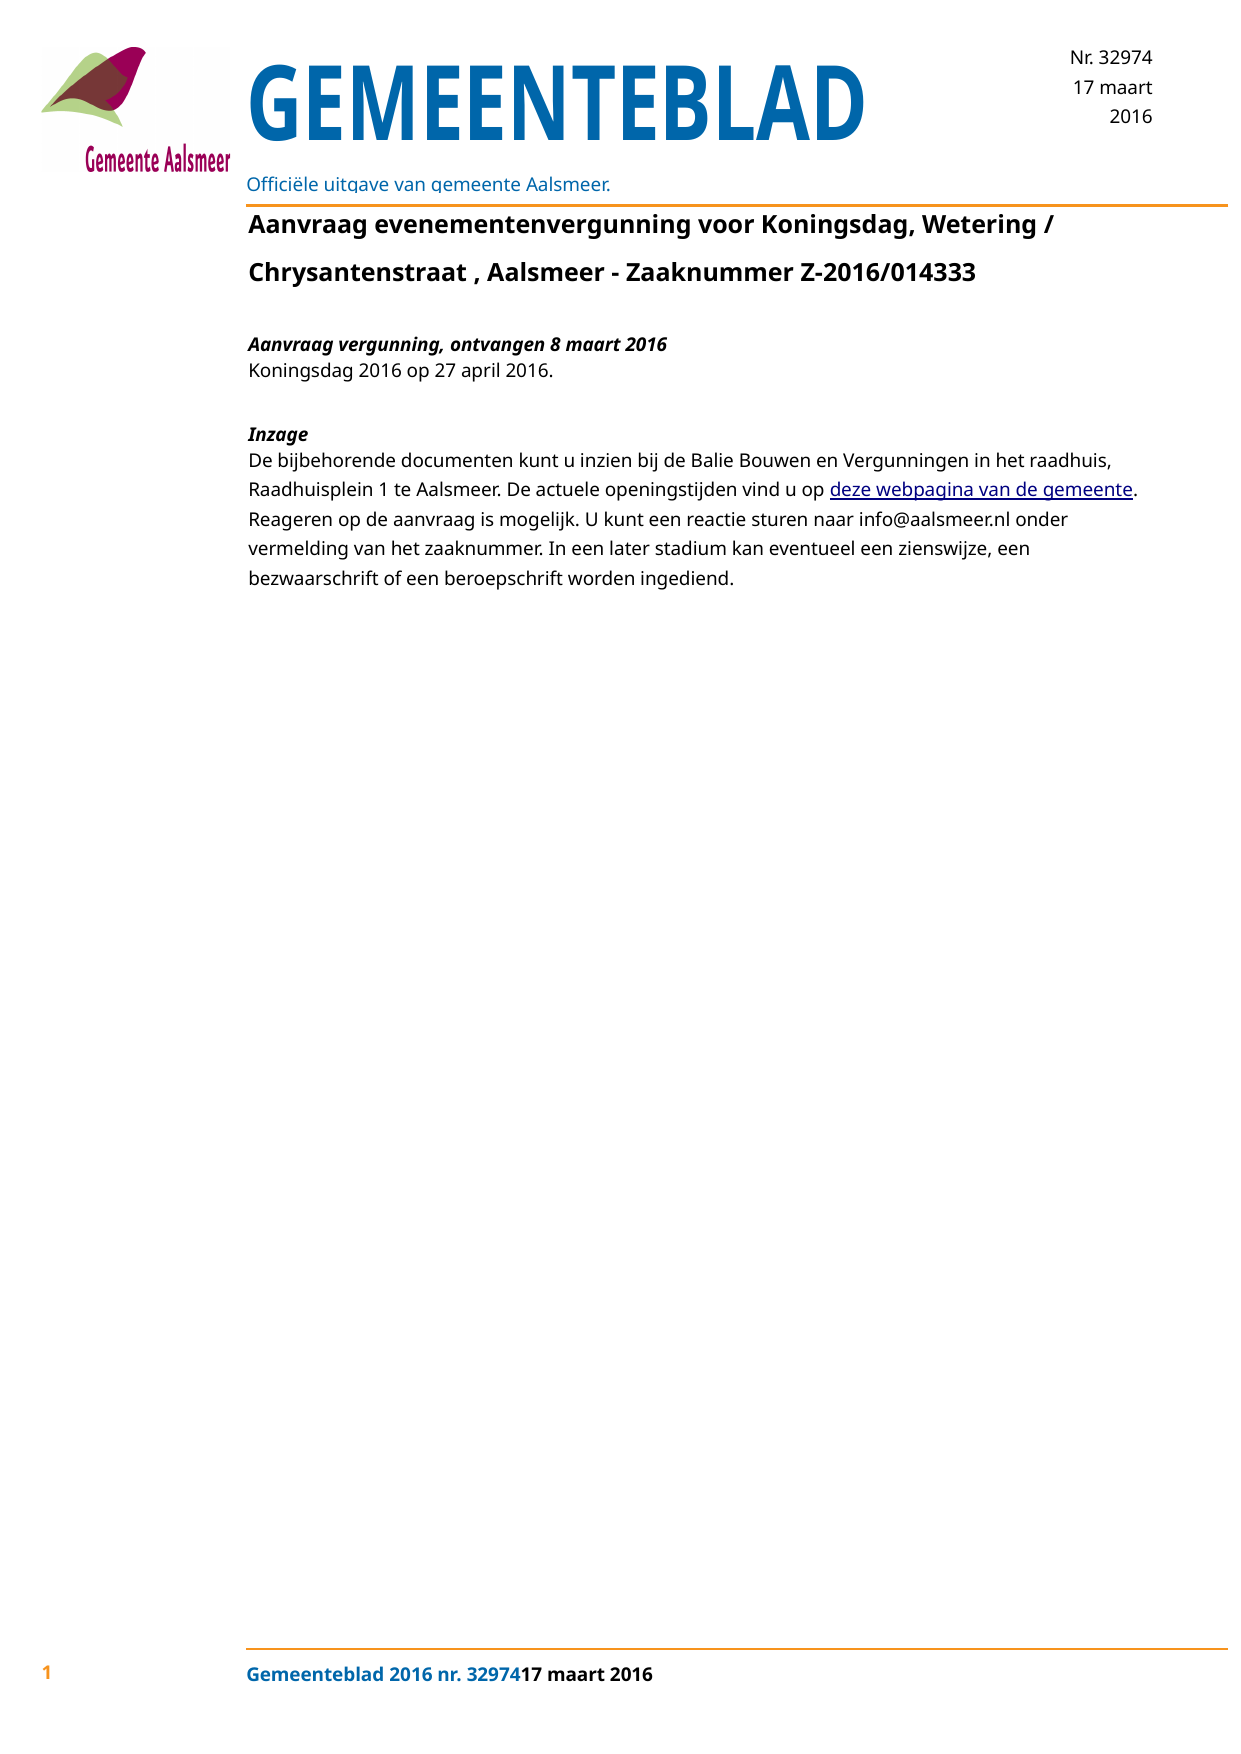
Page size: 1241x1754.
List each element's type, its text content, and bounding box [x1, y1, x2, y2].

text Koningsdag 2016 op 27 april 2016. [248, 357, 1152, 383]
text Aanvraag evenementenvergunning voor Koningsdag, Wetering / Chrysantenstraat , Aalsmeer - Zaaknummer Z-2016/014333 [248, 207, 1152, 288]
text Inzage [248, 421, 1152, 447]
text ​ [248, 616, 1152, 641]
text Aanvraag vergunning, ontvangen 8 maart 2016 [248, 331, 1152, 357]
picture [41, 47, 231, 172]
text De bijbehorende documenten kunt u inzien bij de Balie Bouwen en Vergunningen in het raadhuis, Raadhuisplein 1 te Aalsmeer. De actuele openingstijden vind u op deze webpagina van de gemeente. Reageren op de aanvraag is mogelijk. U kunt een reactie sturen naar info@aalsmeer.nl onder vermelding van het zaaknummer. In een later stadium kan eventueel een zienswijze, een bezwaarschrift of een beroepschrift worden ingediend. [248, 447, 1152, 591]
